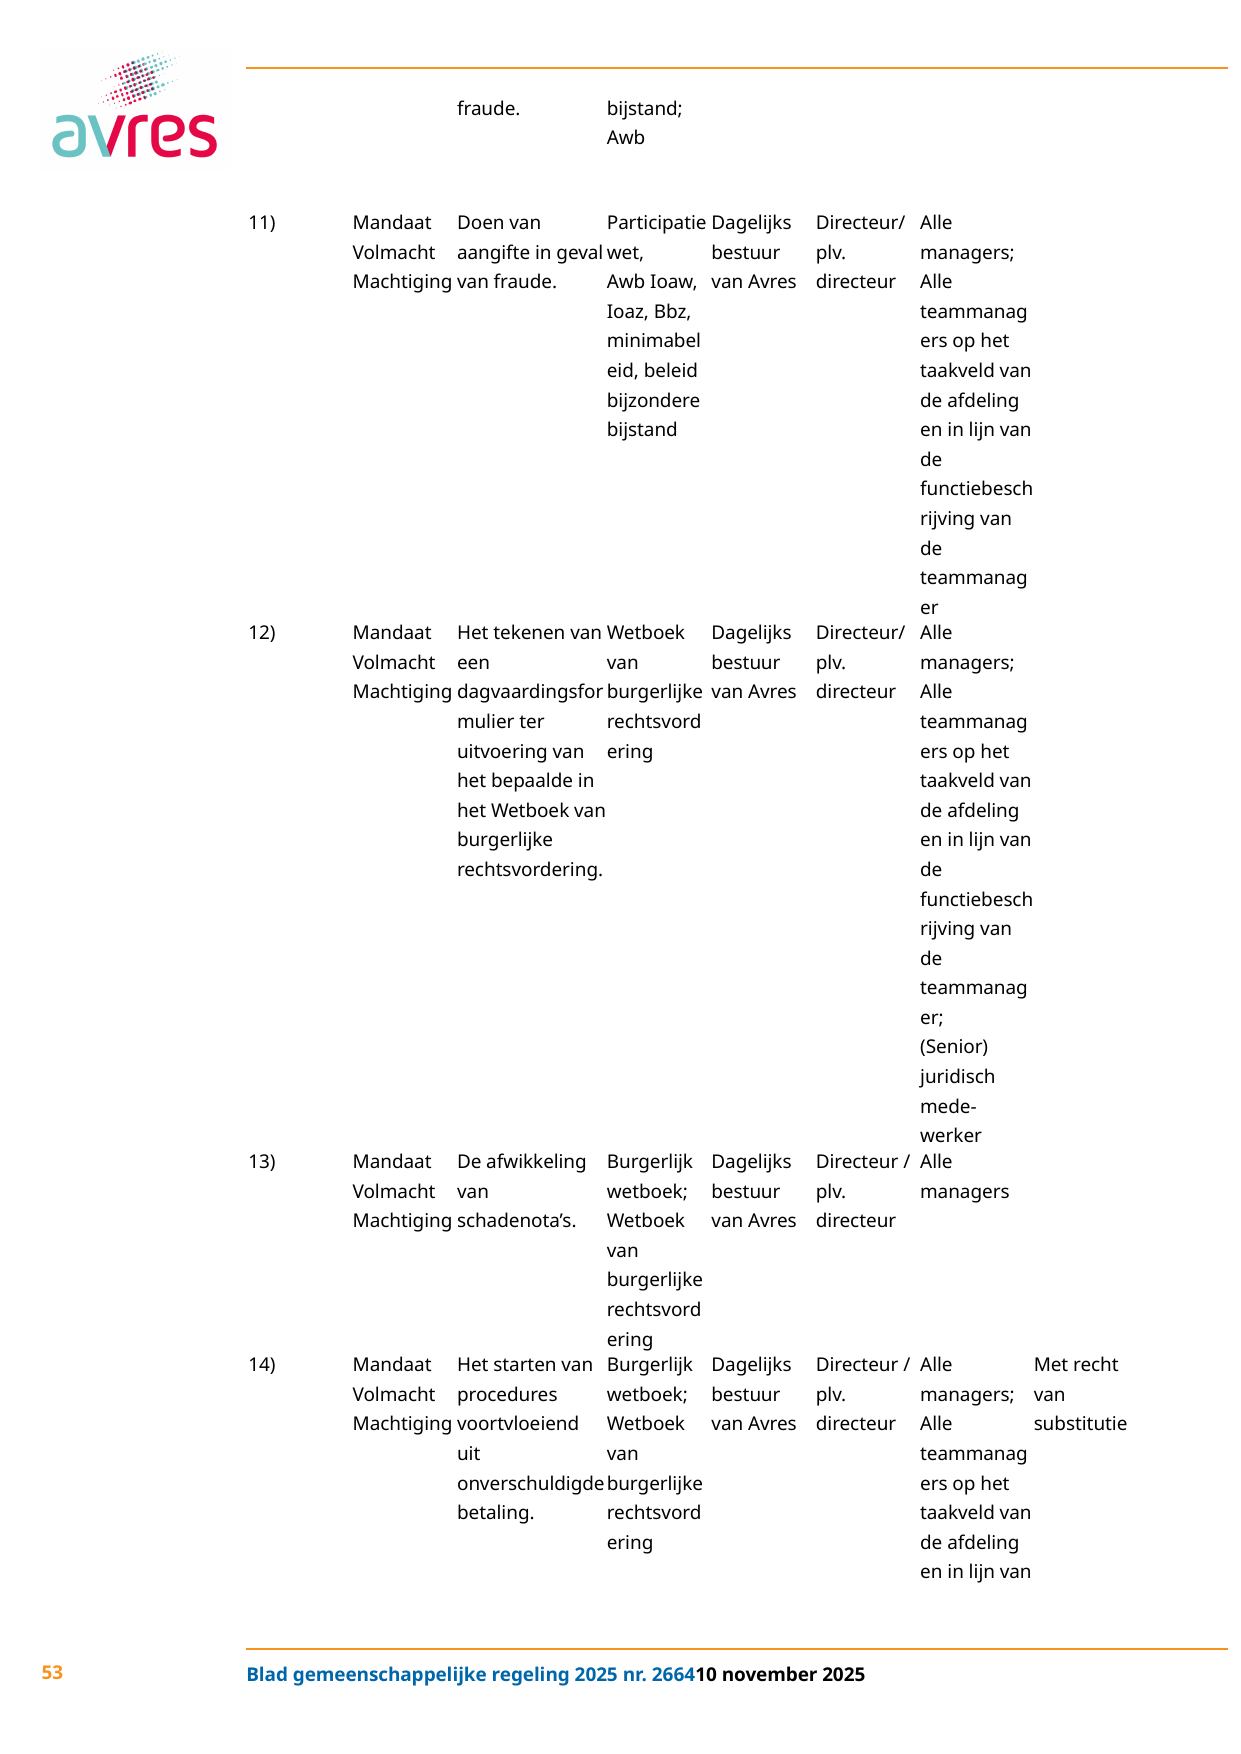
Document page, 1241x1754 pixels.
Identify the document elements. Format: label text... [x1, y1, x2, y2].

table_cell [1034, 620, 1152, 1148]
table_cell [1034, 209, 1152, 619]
table_cell fraude. [457, 95, 607, 209]
table_cell 12) [248, 620, 352, 1148]
table_cell Mandaat Volmacht Machtiging [353, 1351, 457, 1584]
table_cell Alle managers; Alle teammanagers op het taakveld van de afdeling en in lijn van de functiebeschrijving van de teammanager [920, 209, 1033, 619]
table_cell [353, 95, 457, 209]
table_cell Met recht van substitutie [1034, 1351, 1152, 1584]
table_cell Directeur/plv. directeur [816, 209, 920, 619]
table_cell 11) [248, 209, 352, 619]
table_cell Dagelijks bestuur van Avres [711, 620, 816, 1148]
table_cell [1034, 95, 1152, 209]
table_cell Alle managers; Alle teammanagers op het taakveld van de afdeling en in lijn van de functiebeschrijving van de teammanager; (Senior) juridisch mede-werker [920, 620, 1033, 1148]
table_cell Doen van aangifte in geval van fraude. [457, 209, 607, 619]
table_cell Mandaat Volmacht Machtiging [353, 620, 457, 1148]
table_cell [1034, 1148, 1152, 1351]
table_cell Alle managers [920, 1148, 1033, 1351]
table_cell Dagelijks bestuur van Avres [711, 1148, 816, 1351]
table_cell [248, 95, 352, 209]
table_cell Directeur/ plv. directeur [816, 620, 920, 1148]
table_cell Burgerlijk wetboek; Wetboek van burgerlijke rechtsvordering [607, 1148, 711, 1351]
table_cell Dagelijks bestuur van Avres [711, 209, 816, 619]
table_cell [816, 95, 920, 209]
table_cell Participatiewet, Awb Ioaw, Ioaz, Bbz, minimabeleid, beleid bijzondere bijstand [607, 209, 711, 619]
table_cell De afwikkeling van schadenota’s. [457, 1148, 607, 1351]
table_cell 13) [248, 1148, 352, 1351]
table_cell 14) [248, 1351, 352, 1584]
table_cell [711, 95, 816, 209]
table_cell bijstand; Awb [607, 95, 711, 209]
table_cell Het starten van procedures voortvloeiend uit onverschuldigde betaling. [457, 1351, 607, 1584]
table_cell Alle managers; Alle teammanagers op het taakveld van de afdeling en in lijn van [920, 1351, 1033, 1584]
table_cell Directeur /plv. directeur [816, 1351, 920, 1584]
table_cell Mandaat Volmacht Machtiging [353, 1148, 457, 1351]
table_cell Mandaat Volmacht Machtiging [353, 209, 457, 619]
table_cell Dagelijks bestuur van Avres [711, 1351, 816, 1584]
picture [41, 47, 231, 172]
table_cell Wetboek van burgerlijke rechtsvordering [607, 620, 711, 1148]
table_cell Burgerlijk wetboek; Wetboek van burgerlijke rechtsvordering [607, 1351, 711, 1584]
table_cell Directeur /plv. directeur [816, 1148, 920, 1351]
table_cell Het tekenen van een dagvaardingsformulier ter uitvoering van het bepaalde in het Wetboek van burgerlijke rechtsvordering. [457, 620, 607, 1148]
table_cell [920, 95, 1033, 209]
